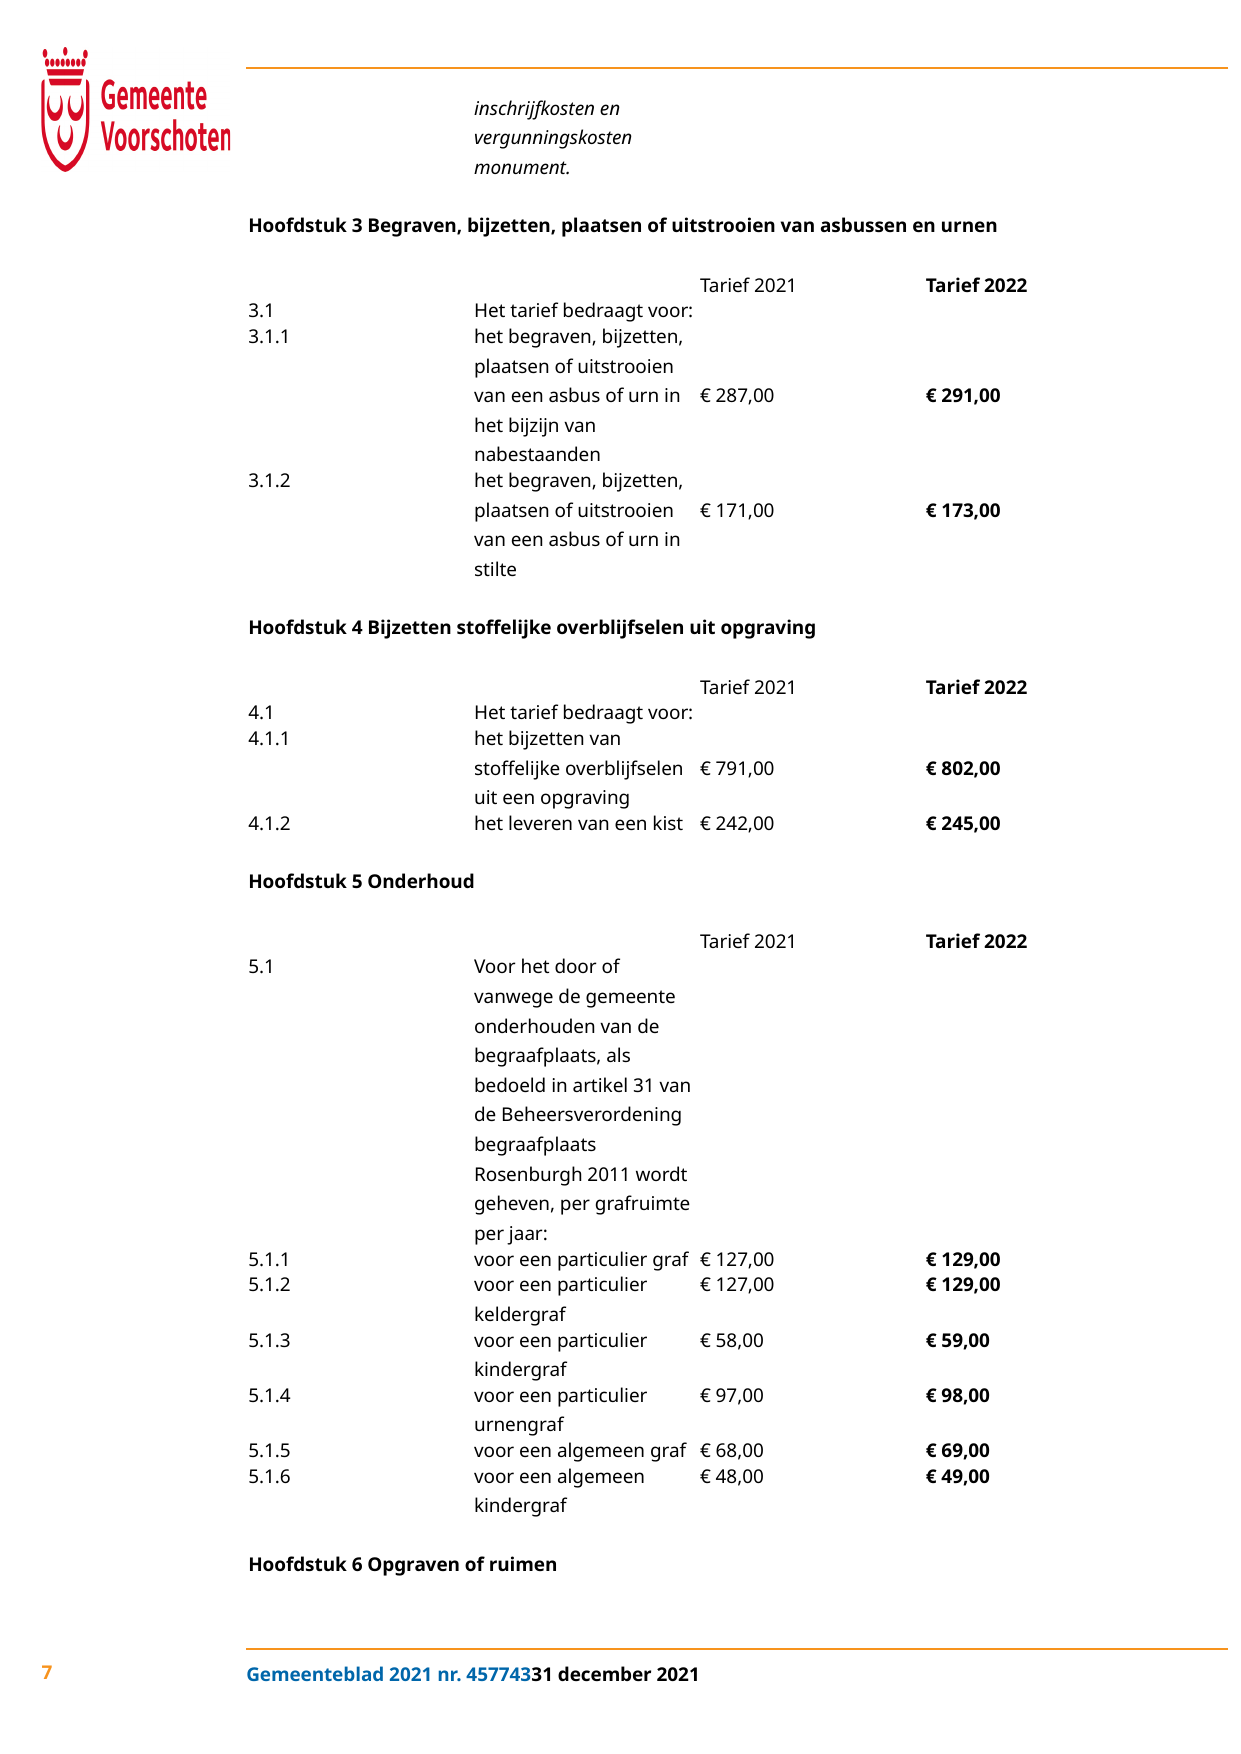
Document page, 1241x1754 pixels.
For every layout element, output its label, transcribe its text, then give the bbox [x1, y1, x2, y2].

table_cell [926, 954, 1152, 1246]
table_cell 5.1.4 [248, 1382, 474, 1437]
table_cell € 791,00 [700, 725, 926, 810]
table_cell € 127,00 [700, 1246, 926, 1271]
table_cell 5.1.1 [248, 1246, 474, 1271]
table_cell 5.1.3 [248, 1327, 474, 1382]
table_header [248, 674, 474, 699]
table_cell € 127,00 [700, 1271, 926, 1327]
table_cell voor een particulier keldergraf [474, 1271, 700, 1327]
table_cell € 173,00 [926, 467, 1152, 582]
table_cell € 58,00 [700, 1327, 926, 1382]
text Hoofdstuk 3 Begraven, bijzetten, plaatsen of uitstrooien van asbussen en urnen [248, 212, 1152, 238]
table_cell Het tarief bedraagt voor: [474, 700, 700, 725]
table_cell € 48,00 [700, 1463, 926, 1518]
table_cell € 802,00 [926, 725, 1152, 810]
table_cell € 59,00 [926, 1327, 1152, 1382]
table_cell [248, 95, 474, 180]
table_header [474, 272, 700, 297]
table_cell [926, 700, 1152, 725]
table_header [474, 928, 700, 954]
table_header [474, 674, 700, 699]
table_cell € 97,00 [700, 1382, 926, 1437]
table_cell € 129,00 [926, 1246, 1152, 1271]
table_cell het begraven, bijzetten, plaatsen of uitstrooien van een asbus of urn in het bijzijn van nabestaanden [474, 323, 700, 467]
table_cell 3.1 [248, 298, 474, 323]
table_header Tarief 2021 [700, 674, 926, 699]
table_cell 5.1.2 [248, 1271, 474, 1327]
table_cell 5.1.5 [248, 1438, 474, 1463]
table_cell voor een algemeen kindergraf [474, 1463, 700, 1518]
table_cell [926, 95, 1152, 180]
table_cell het begraven, bijzetten, plaatsen of uitstrooien van een asbus of urn in stilte [474, 467, 700, 582]
table_cell 5.1.6 [248, 1463, 474, 1518]
table_cell 4.1.2 [248, 810, 474, 836]
table_cell [926, 298, 1152, 323]
table_cell € 129,00 [926, 1271, 1152, 1327]
table_cell [700, 700, 926, 725]
table_cell inschrijfkosten en vergunningskosten monument. [474, 95, 700, 180]
table_cell voor een algemeen graf [474, 1438, 700, 1463]
table_cell € 98,00 [926, 1382, 1152, 1437]
table_cell voor een particulier urnengraf [474, 1382, 700, 1437]
table_cell [700, 95, 926, 180]
table_header Tarief 2022 [926, 272, 1152, 297]
table_header Tarief 2022 [926, 928, 1152, 954]
table_cell het bijzetten van stoffelijke overblijfselen uit een opgraving [474, 725, 700, 810]
table_header Tarief 2021 [700, 272, 926, 297]
table_cell € 245,00 [926, 810, 1152, 836]
table_header [248, 272, 474, 297]
table_header Tarief 2021 [700, 928, 926, 954]
table_cell € 171,00 [700, 467, 926, 582]
table_header [248, 928, 474, 954]
table_cell € 287,00 [700, 323, 926, 467]
text Hoofdstuk 6 Opgraven of ruimen [248, 1551, 1152, 1577]
table_cell € 242,00 [700, 810, 926, 836]
table_cell 3.1.1 [248, 323, 474, 467]
table_cell € 291,00 [926, 323, 1152, 467]
table_cell € 49,00 [926, 1463, 1152, 1518]
table_cell [700, 298, 926, 323]
table_cell 5.1 [248, 954, 474, 1246]
table_header Tarief 2022 [926, 674, 1152, 699]
table_cell 3.1.2 [248, 467, 474, 582]
table_cell € 68,00 [700, 1438, 926, 1463]
table_cell voor een particulier graf [474, 1246, 700, 1271]
table_cell [700, 954, 926, 1246]
table_cell voor een particulier kindergraf [474, 1327, 700, 1382]
picture [41, 47, 231, 172]
text Hoofdstuk 4 Bijzetten stoffelijke overblijfselen uit opgraving [248, 614, 1152, 640]
table_cell 4.1.1 [248, 725, 474, 810]
table_cell Voor het door of vanwege de gemeente onderhouden van de begraafplaats, als bedoeld in artikel 31 van de Beheersverordening begraafplaats Rosenburgh 2011 wordt geheven, per grafruimte per jaar: [474, 954, 700, 1246]
table_cell het leveren van een kist [474, 810, 700, 836]
table_cell Het tarief bedraagt voor: [474, 298, 700, 323]
table_cell € 69,00 [926, 1438, 1152, 1463]
text Hoofdstuk 5 Onderhoud [248, 869, 1152, 894]
table_cell 4.1 [248, 700, 474, 725]
